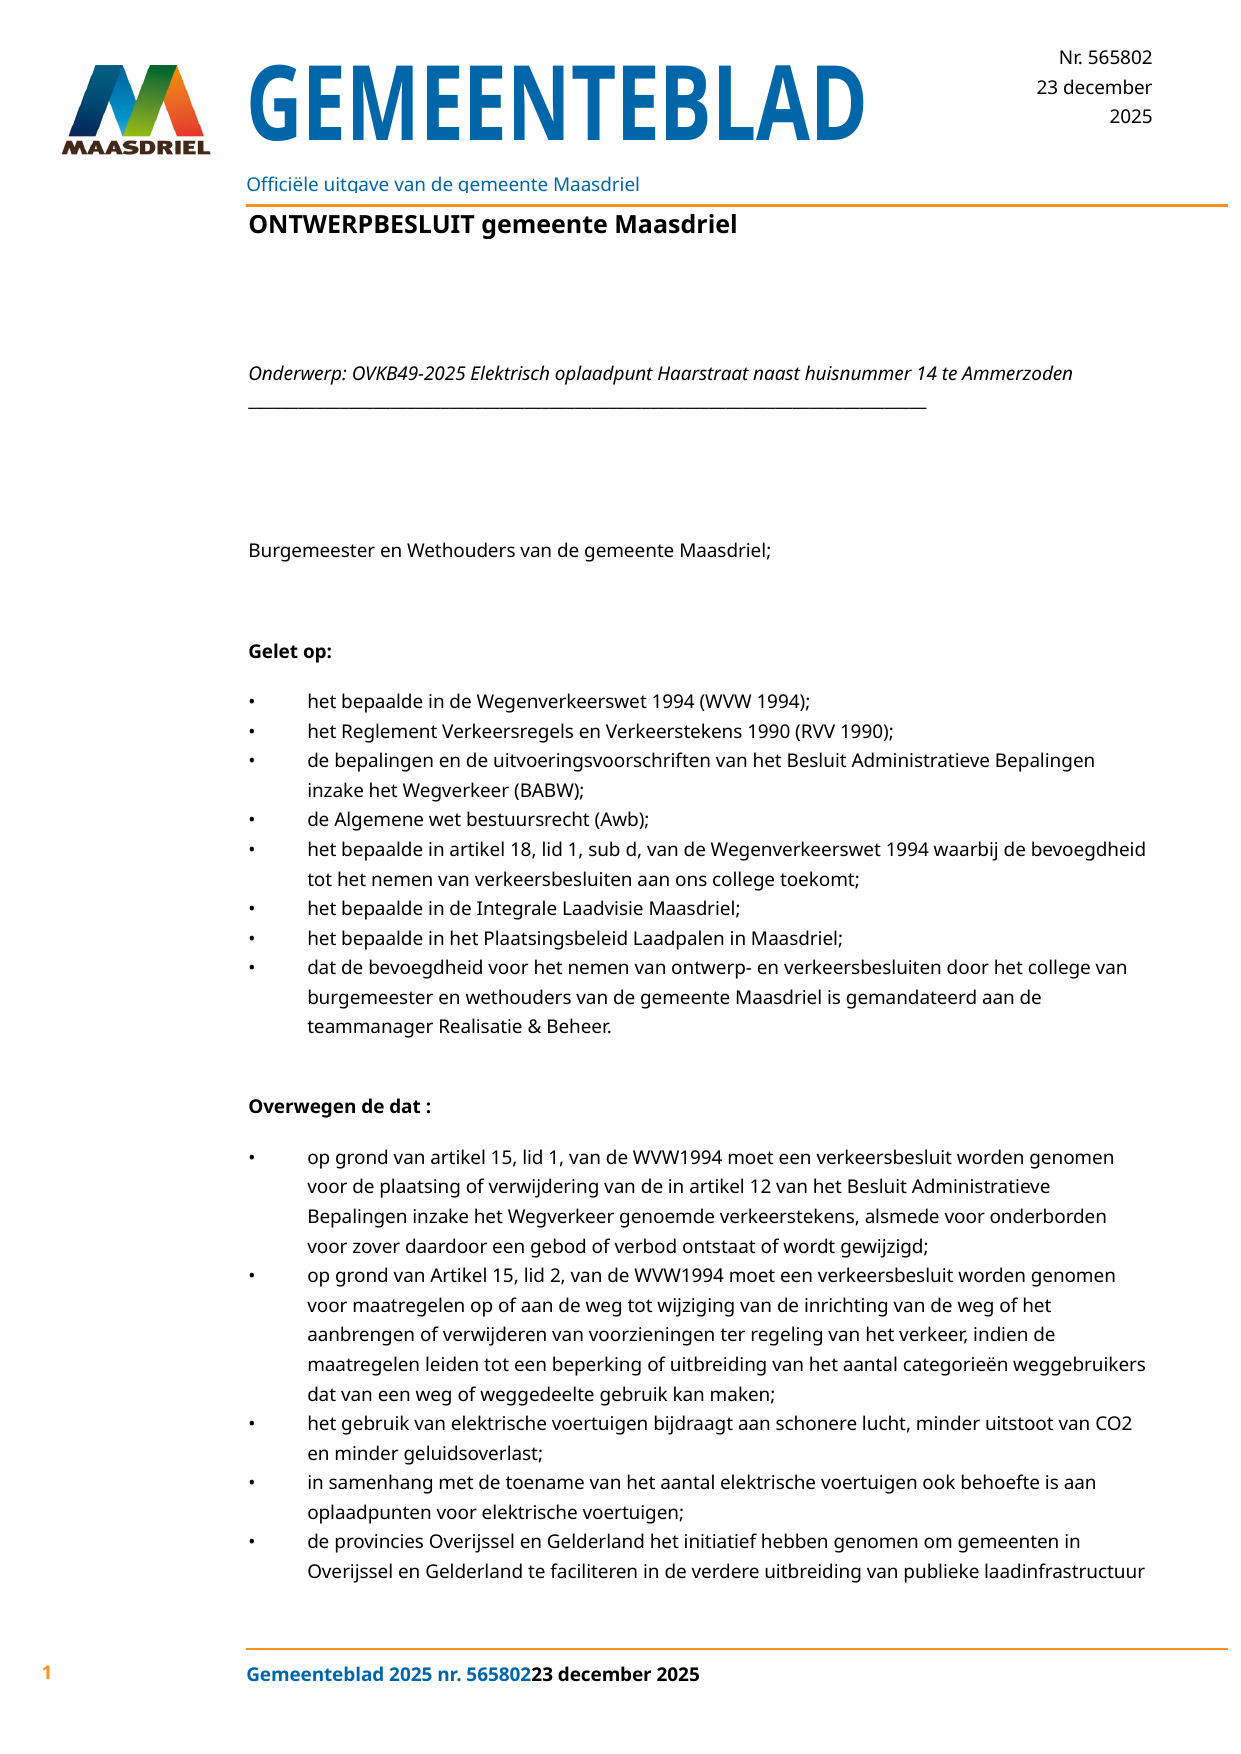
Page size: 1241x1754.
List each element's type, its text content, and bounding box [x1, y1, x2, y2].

text Burgemeester en Wethouders van de gemeente Maasdriel; [248, 537, 1152, 563]
list de Algemene wet bestuursrecht (Awb); [248, 807, 1152, 832]
list het bepaalde in de Integrale Laadvisie Maasdriel; [248, 895, 1152, 921]
list het bepaalde in de Wegenverkeerswet 1994 (WVW 1994); [248, 688, 1152, 714]
text Overwegen de dat : [248, 1094, 1152, 1119]
text ONTWERPBESLUIT gemeente Maasdriel [248, 207, 1152, 241]
list het gebruik van elektrische voertuigen bijdraagt aan schonere lucht, minder uitstoot van CO2 en minder geluidsoverlast; [248, 1410, 1152, 1466]
list het Reglement Verkeersregels en Verkeerstekens 1990 (RVV 1990); [248, 718, 1152, 743]
list in samenhang met de toename van het aantal elektrische voertuigen ook behoefte is aan oplaadpunten voor elektrische voertuigen; [248, 1469, 1152, 1525]
list op grond van Artikel 15, lid 2, van de WVW1994 moet een verkeersbesluit worden genomen voor maatregelen op of aan de weg tot wijziging van de inrichting van de weg of het aanbrengen of verwijderen van voorzieningen ter regeling van het verkeer, indien de maatregelen leiden tot een beperking of uitbreiding van het aantal categorieën weggebruikers dat van een weg of weggedeelte gebruik kan maken; [248, 1262, 1152, 1406]
picture [41, 47, 231, 172]
text Onderwerp: OVKB49-2025 Elektrisch oplaadpunt Haarstraat naast huisnummer 14 te Ammerzoden [248, 360, 1152, 386]
text Gelet op: [248, 638, 1152, 663]
text _________________________________________________________________________________ [248, 386, 1152, 411]
list dat de bevoegdheid voor het nemen van ontwerp- en verkeersbesluiten door het college van burgemeester en wethouders van de gemeente Maasdriel is gemandateerd aan de teammanager Realisatie & Beheer. [248, 954, 1152, 1039]
list het bepaalde in artikel 18, lid 1, sub d, van de Wegenverkeerswet 1994 waarbij de bevoegdheid tot het nemen van verkeersbesluiten aan ons college toekomt; [248, 836, 1152, 891]
list op grond van artikel 15, lid 1, van de WVW1994 moet een verkeersbesluit worden genomen voor de plaatsing of verwijdering van de in artikel 12 van het Besluit Administratieve Bepalingen inzake het Wegverkeer genoemde verkeerstekens, alsmede voor onderborden voor zover daardoor een gebod of verbod ontstaat of wordt gewijzigd; [248, 1144, 1152, 1258]
list de provincies Overijssel en Gelderland het initiatief hebben genomen om gemeenten in Overijssel en Gelderland te faciliteren in de verdere uitbreiding van publieke laadinfrastructuur [248, 1529, 1152, 1584]
list de bepalingen en de uitvoeringsvoorschriften van het Besluit Administratieve Bepalingen inzake het Wegverkeer (BABW); [248, 747, 1152, 803]
list het bepaalde in het Plaatsingsbeleid Laadpalen in Maasdriel; [248, 925, 1152, 951]
